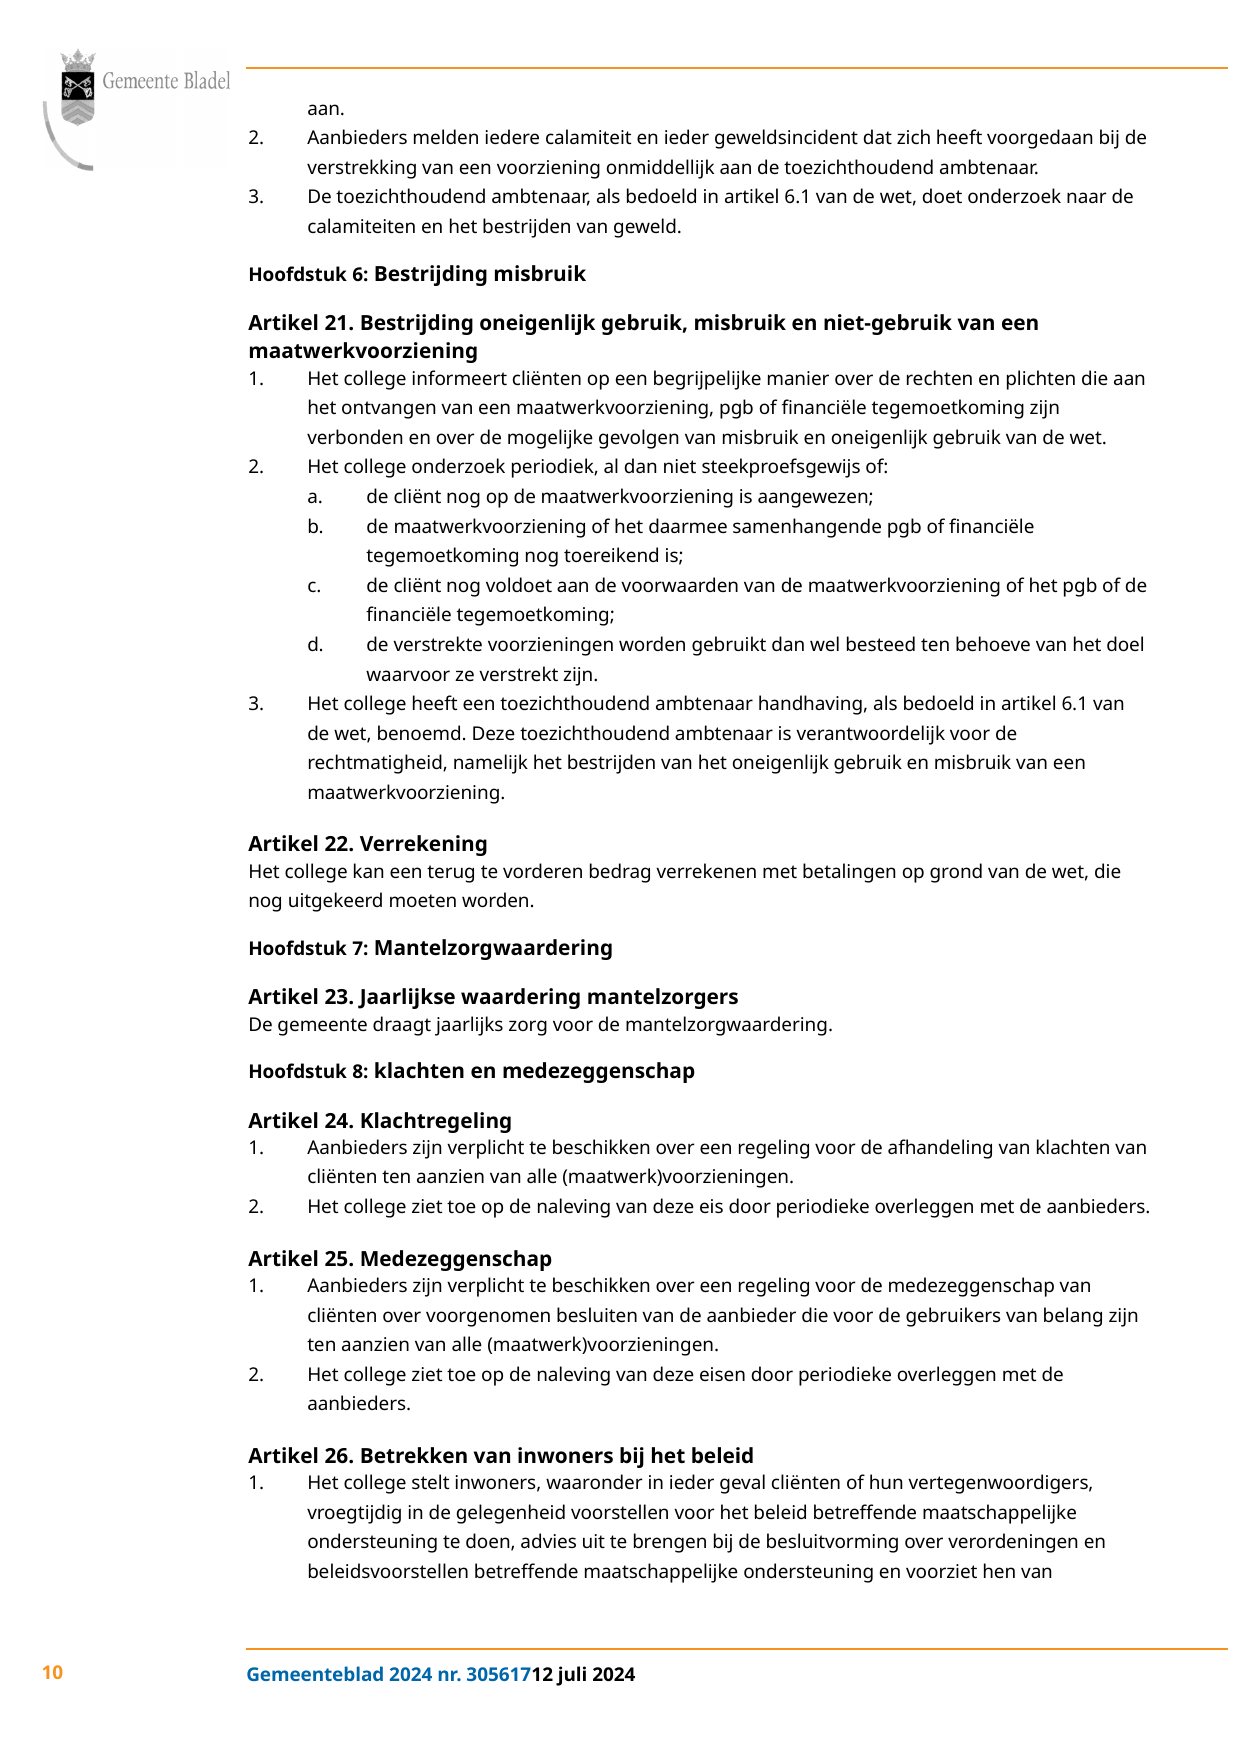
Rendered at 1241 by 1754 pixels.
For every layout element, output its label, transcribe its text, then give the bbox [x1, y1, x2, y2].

text Artikel 21. Bestrijding oneigenlijk gebruik, misbruik en niet-gebruik van een maatwerkvoorziening [248, 308, 1152, 365]
list Het college ziet toe op de naleving van deze eis door periodieke overleggen met de aanbieders. [248, 1193, 1152, 1219]
list Aanbieders zijn verplicht te beschikken over een regeling voor de medezeggenschap van cliënten over voorgenomen besluiten van de aanbieder die voor de gebruikers van belang zijn ten aanzien van alle (maatwerk)voorzieningen. [248, 1272, 1152, 1357]
text Artikel 22. Verrekening [248, 829, 1152, 858]
list Het college ziet toe op de naleving van deze eisen door periodieke overleggen met de aanbieders. [248, 1361, 1152, 1416]
list Het college informeert cliënten op een begrijpelijke manier over de rechten en plichten die aan het ontvangen van een maatwerkvoorziening, pgb of financiële tegemoetkoming zijn verbonden en over de mogelijke gevolgen van misbruik en oneigenlijk gebruik van de wet. [248, 365, 1152, 450]
list de cliënt nog op de maatwerkvoorziening is aangewezen; [307, 483, 1152, 509]
list Het college stelt inwoners, waaronder in ieder geval cliënten of hun vertegenwoordigers, vroegtijdig in de gelegenheid voorstellen voor het beleid betreffende maatschappelijke ondersteuning te doen, advies uit te brengen bij de besluitvorming over verordeningen en beleidsvoorstellen betreffende maatschappelijke ondersteuning en voorziet hen van [248, 1469, 1152, 1584]
list de verstrekte voorzieningen worden gebruikt dan wel besteed ten behoeve van het doel waarvoor ze verstrekt zijn. [307, 631, 1152, 686]
text Het college kan een terug te vorderen bedrag verrekenen met betalingen op grond van de wet, die nog uitgekeerd moeten worden. [248, 858, 1152, 913]
text Hoofdstuk 8: klachten en medezeggenschap [248, 1056, 1152, 1085]
text Artikel 25. Medezeggenschap [248, 1244, 1152, 1272]
list Aanbieders zijn verplicht te beschikken over een regeling voor de afhandeling van klachten van cliënten ten aanzien van alle (maatwerk)voorzieningen. [248, 1134, 1152, 1189]
picture [41, 47, 231, 172]
text Artikel 24. Klachtregeling [248, 1106, 1152, 1134]
text Hoofdstuk 6: Bestrijding misbruik [248, 259, 1152, 287]
list De toezichthoudend ambtenaar, als bedoeld in artikel 6.1 van de wet, doet onderzoek naar de calamiteiten en het bestrijden van geweld. [248, 183, 1152, 239]
list aan. [248, 95, 1152, 121]
list de cliënt nog voldoet aan de voorwaarden van de maatwerkvoorziening of het pgb of de financiële tegemoetkoming; [307, 572, 1152, 627]
text Artikel 23. Jaarlijkse waardering mantelzorgers [248, 982, 1152, 1011]
list Het college onderzoek periodiek, al dan niet steekproefsgewijs of: [248, 454, 1152, 479]
text Artikel 26. Betrekken van inwoners bij het beleid [248, 1441, 1152, 1469]
list de maatwerkvoorziening of het daarmee samenhangende pgb of financiële tegemoetkoming nog toereikend is; [307, 513, 1152, 568]
list Aanbieders melden iedere calamiteit en ieder geweldsincident dat zich heeft voorgedaan bij de verstrekking van een voorziening onmiddellijk aan de toezichthoudend ambtenaar. [248, 124, 1152, 180]
list Het college heeft een toezichthoudend ambtenaar handhaving, als bedoeld in artikel 6.1 van de wet, benoemd. Deze toezichthoudend ambtenaar is verantwoordelijk voor de rechtmatigheid, namelijk het bestrijden van het oneigenlijk gebruik en misbruik van een maatwerkvoorziening. [248, 690, 1152, 805]
text De gemeente draagt jaarlijks zorg voor de mantelzorgwaardering. [248, 1011, 1152, 1037]
text Hoofdstuk 7: Mantelzorgwaardering [248, 933, 1152, 962]
